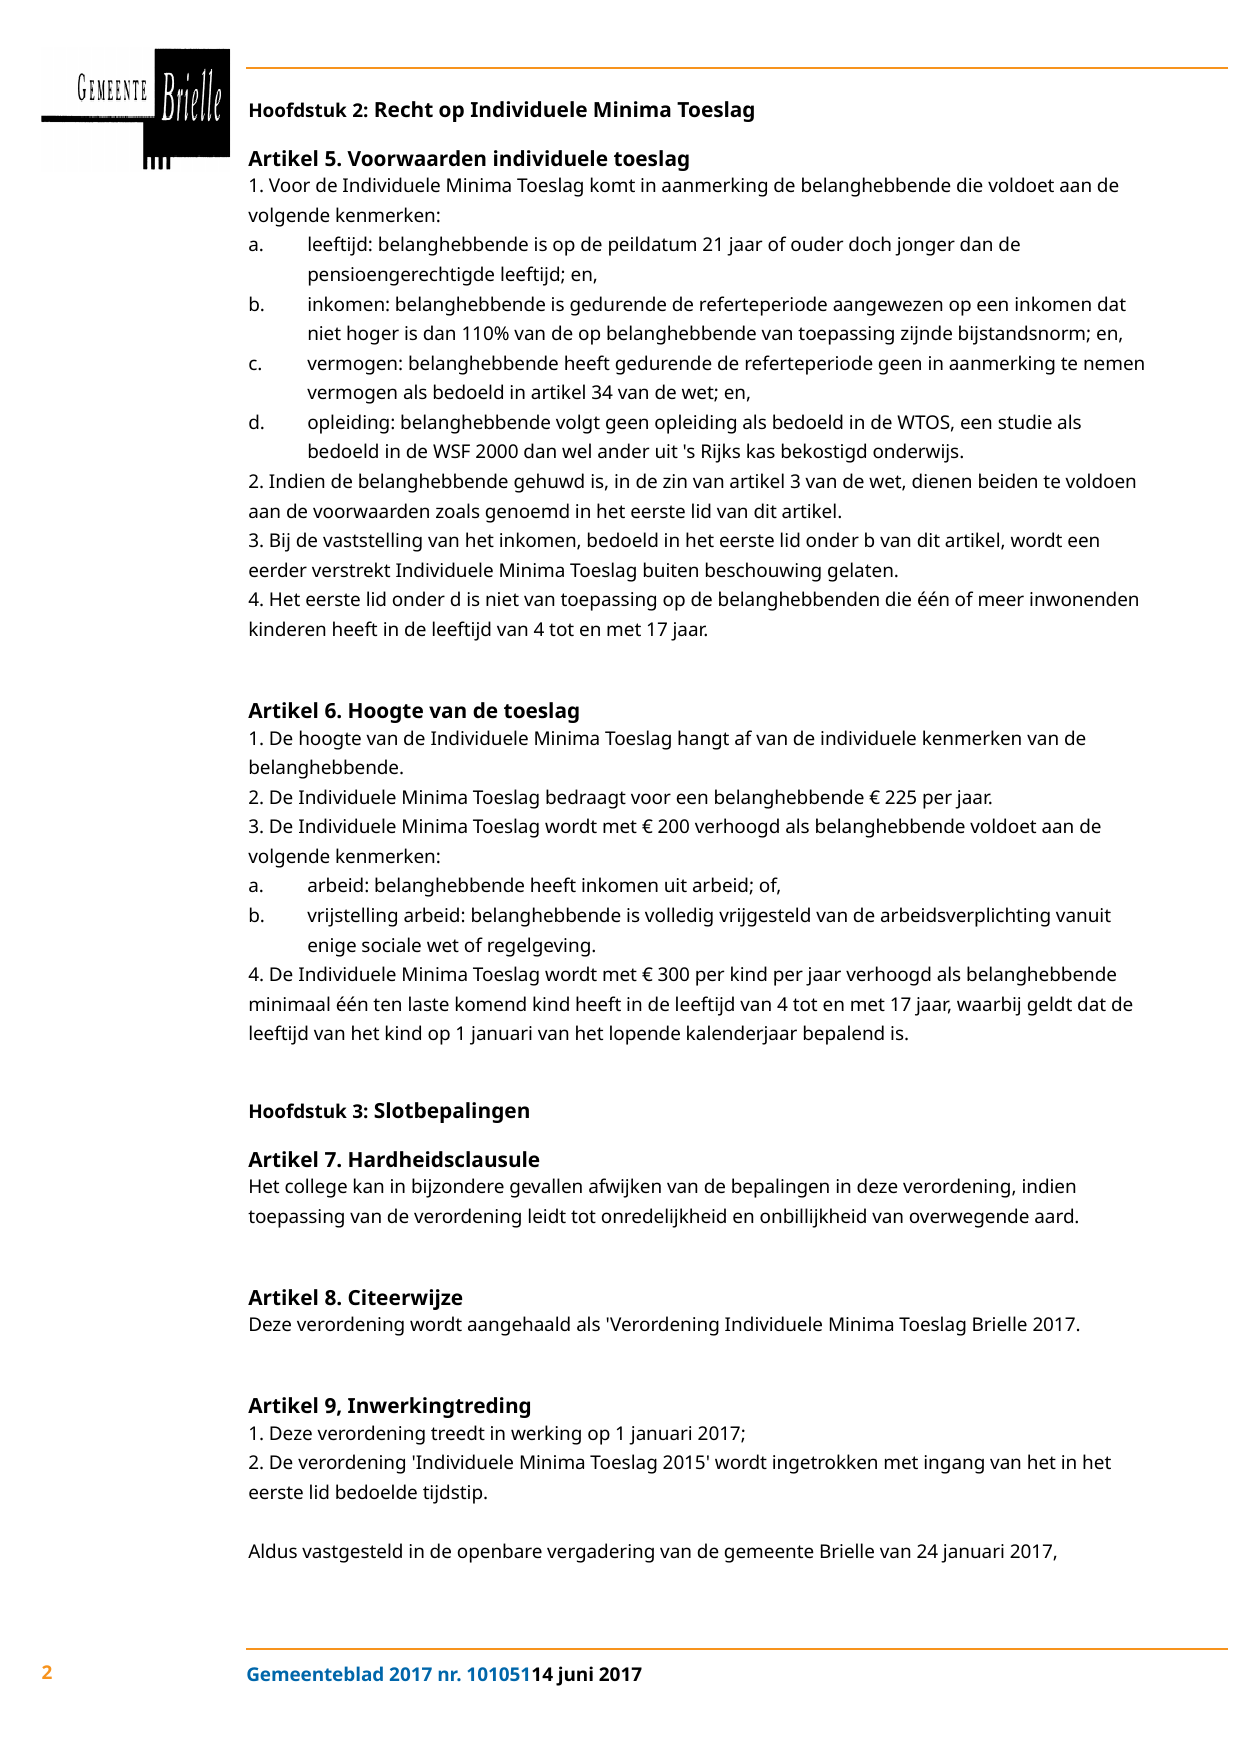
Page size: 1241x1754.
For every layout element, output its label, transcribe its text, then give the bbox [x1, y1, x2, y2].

text 2. De Individuele Minima Toeslag bedraagt voor een belanghebbende € 225 per jaar. [248, 784, 1152, 809]
text Artikel 9, Inwerkingtreding [248, 1391, 1152, 1420]
text Artikel 8. Citeerwijze [248, 1283, 1152, 1311]
text Artikel 5. Voorwaarden individuele toeslag [248, 144, 1152, 172]
text 3. Bij de vaststelling van het inkomen, bedoeld in het eerste lid onder b van dit artikel, wordt een eerder verstrekt Individuele Minima Toeslag buiten beschouwing gelaten. [248, 527, 1152, 583]
list vermogen: belanghebbende heeft gedurende de referteperiode geen in aanmerking te nemen vermogen als bedoeld in artikel 34 van de wet; en, [248, 350, 1152, 405]
list inkomen: belanghebbende is gedurende de referteperiode aangewezen op een inkomen dat niet hoger is dan 110% van de op belanghebbende van toepassing zijnde bijstandsnorm; en, [248, 291, 1152, 346]
text 1. Deze verordening treedt in werking op 1 januari 2017; [248, 1420, 1152, 1446]
text Deze verordening wordt aangehaald als 'Verordening Individuele Minima Toeslag Brielle 2017. [248, 1311, 1152, 1337]
text 4. De Individuele Minima Toeslag wordt met € 300 per kind per jaar verhoogd als belanghebbende minimaal één ten laste komend kind heeft in de leeftijd van 4 tot en met 17 jaar, waarbij geldt dat de leeftijd van het kind op 1 januari van het lopende kalenderjaar bepalend is. [248, 961, 1152, 1046]
text Hoofdstuk 2: Recht op Individuele Minima Toeslag [248, 95, 1152, 123]
list vrijstelling arbeid: belanghebbende is volledig vrijgesteld van de arbeidsverplichting vanuit enige sociale wet of regelgeving. [248, 902, 1152, 957]
text Hoofdstuk 3: Slotbepalingen [248, 1096, 1152, 1124]
text 3. De Individuele Minima Toeslag wordt met € 200 verhoogd als belanghebbende voldoet aan de volgende kenmerken: [248, 813, 1152, 869]
text 1. De hoogte van de Individuele Minima Toeslag hangt af van de individuele kenmerken van de belanghebbende. [248, 725, 1152, 780]
list arbeid: belanghebbende heeft inkomen uit arbeid; of, [248, 873, 1152, 898]
picture [41, 47, 231, 172]
text Artikel 6. Hoogte van de toeslag [248, 696, 1152, 725]
list leeftijd: belanghebbende is op de peildatum 21 jaar of ouder doch jonger dan de pensioengerechtigde leeftijd; en, [248, 232, 1152, 287]
text Het college kan in bijzondere gevallen afwijken van de bepalingen in deze verordening, indien toepassing van de verordening leidt tot onredelijkheid en onbillijkheid van overwegende aard. [248, 1173, 1152, 1229]
text Aldus vastgesteld in de openbare vergadering van de gemeente Brielle van 24 januari 2017, [248, 1538, 1152, 1564]
text 2. De verordening 'Individuele Minima Toeslag 2015' wordt ingetrokken met ingang van het in het eerste lid bedoelde tijdstip. [248, 1449, 1152, 1505]
text 2. Indien de belanghebbende gehuwd is, in de zin van artikel 3 van de wet, dienen beiden te voldoen aan de voorwaarden zoals genoemd in het eerste lid van dit artikel. [248, 468, 1152, 524]
list opleiding: belanghebbende volgt geen opleiding als bedoeld in de WTOS, een studie als bedoeld in de WSF 2000 dan wel ander uit 's Rijks kas bekostigd onderwijs. [248, 409, 1152, 464]
text 4. Het eerste lid onder d is niet van toepassing op de belanghebbenden die één of meer inwonenden kinderen heeft in de leeftijd van 4 tot en met 17 jaar. [248, 587, 1152, 642]
text 1. Voor de Individuele Minima Toeslag komt in aanmerking de belanghebbende die voldoet aan de volgende kenmerken: [248, 172, 1152, 228]
text Artikel 7. Hardheidsclausule [248, 1145, 1152, 1173]
